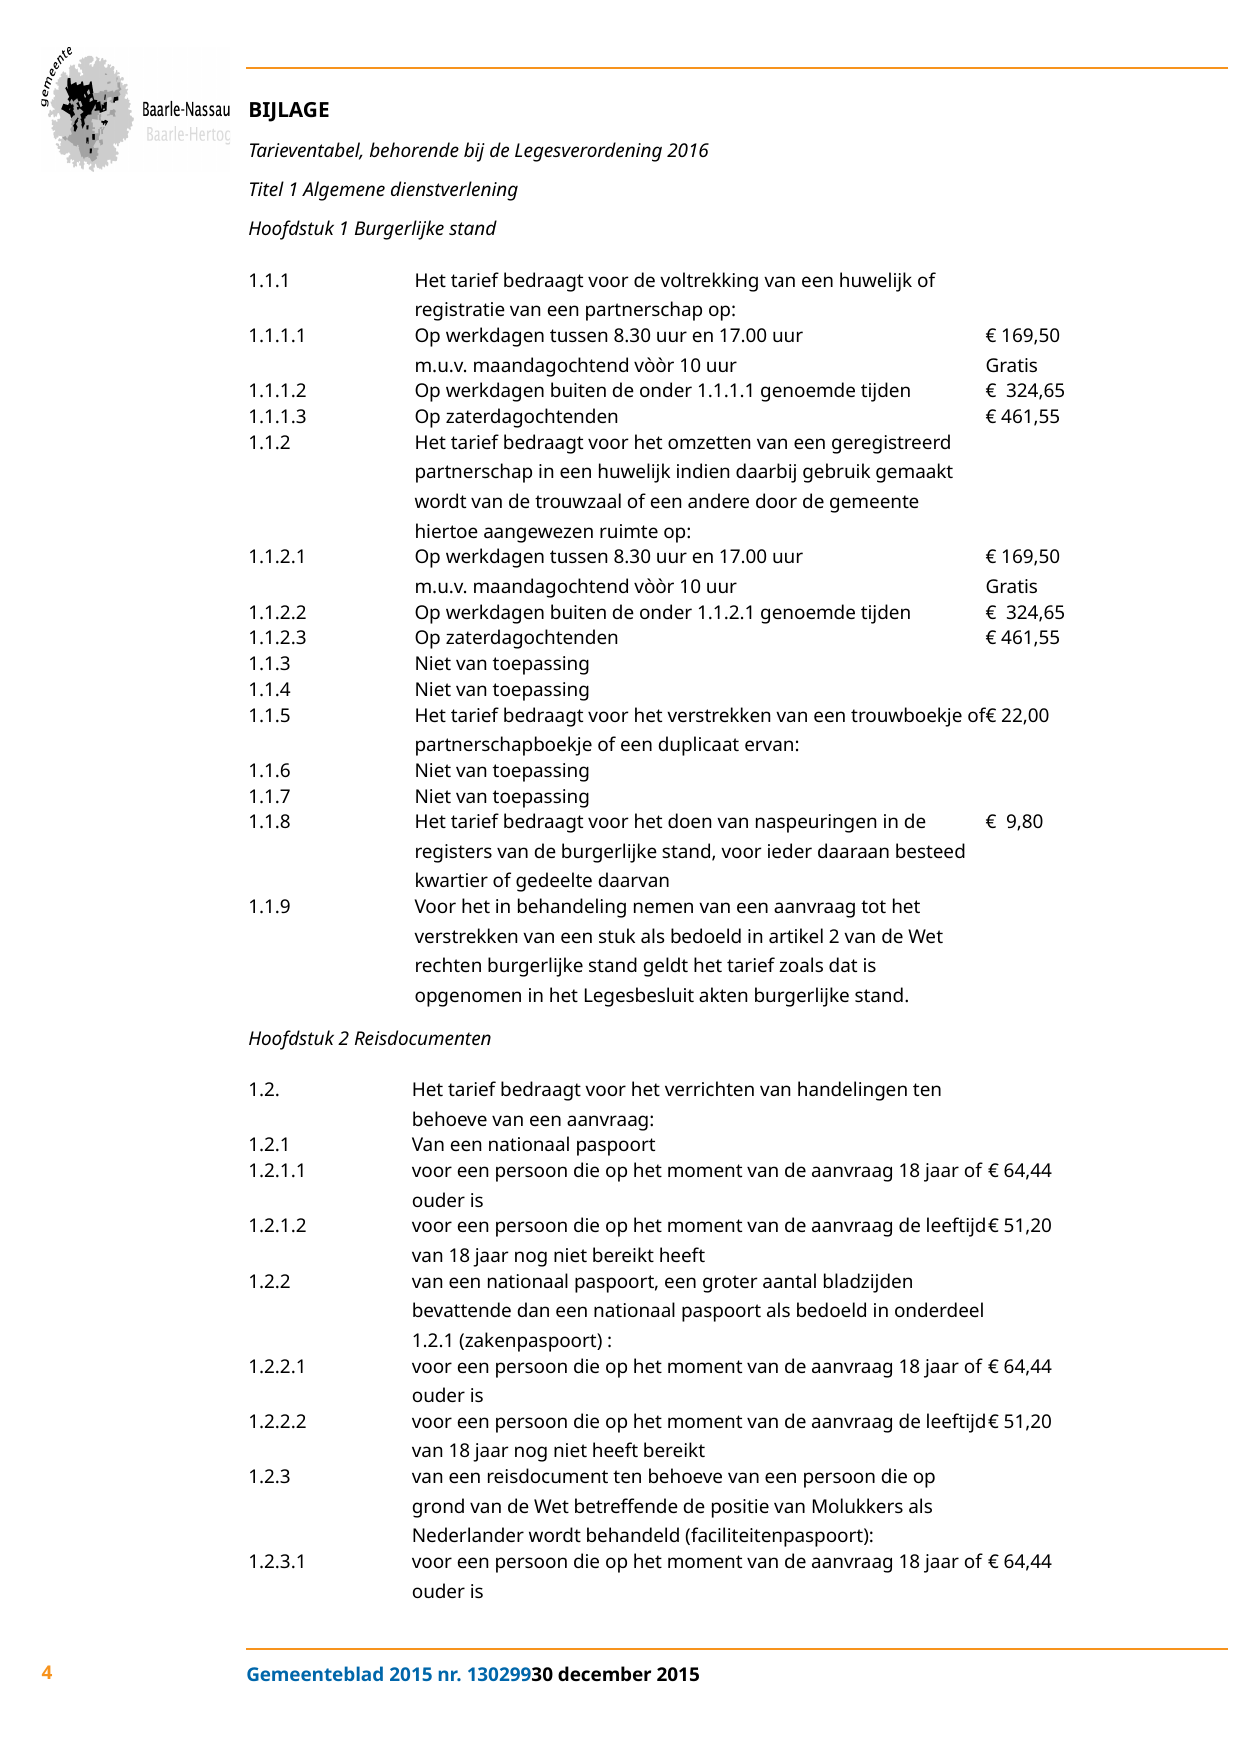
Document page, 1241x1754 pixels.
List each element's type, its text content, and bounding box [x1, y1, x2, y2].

table_cell 1.2.2.2 [248, 1408, 412, 1463]
table_cell voor een persoon die op het moment van de aanvraag 18 jaar of ouder is [412, 1353, 988, 1408]
table_cell 1.1.1.2 [248, 378, 414, 403]
table_cell 1.1.4 [248, 676, 414, 702]
table_cell 1.1.7 [248, 783, 414, 808]
table_cell voor een persoon die op het moment van de aanvraag 18 jaar of ouder is [412, 1157, 988, 1213]
table_cell Op werkdagen buiten de onder 1.1.1.1 genoemde tijden [414, 378, 985, 403]
table_cell 1.2.1.1 [248, 1157, 412, 1213]
table_cell 1.2.1 [248, 1132, 412, 1157]
table_header [988, 1051, 1152, 1076]
table_cell [985, 757, 1152, 783]
table_cell van een reisdocument ten behoeve van een persoon die op grond van de Wet betreffende de positie van Molukkers als Nederlander wordt behandeld (faciliteitenpaspoort): [412, 1464, 988, 1548]
text Tarieventabel, behorende bij de Legesverordening 2016 [248, 137, 1152, 163]
table_cell 1.1.9 [248, 894, 414, 1008]
table_cell Het tarief bedraagt voor het doen van naspeuringen in de registers van de burgerlijke stand, voor ieder daaraan besteed kwartier of gedeelte daarvan [414, 809, 985, 893]
table_cell € 461,55 [985, 403, 1152, 429]
table_cell 1.1.2.1 [248, 544, 414, 599]
table_cell Van een nationaal paspoort [412, 1132, 988, 1157]
table_cell voor een persoon die op het moment van de aanvraag de leeftijd van 18 jaar nog niet bereikt heeft [412, 1213, 988, 1268]
table_cell voor een persoon die op het moment van de aanvraag 18 jaar of ouder is [412, 1548, 988, 1604]
text Hoofdstuk 1 Burgerlijke stand [248, 215, 1152, 241]
table_cell 1.1.1.3 [248, 403, 414, 429]
table_cell € 64,44 [988, 1353, 1152, 1408]
table_cell Het tarief bedraagt voor het verstrekken van een trouwboekje of partnerschapboekje of een duplicaat ervan: [414, 702, 985, 757]
table_cell € 169,50 Gratis [985, 544, 1152, 599]
table_header [248, 241, 414, 267]
table_cell Voor het in behandeling nemen van een aanvraag tot het verstrekken van een stuk als bedoeld in artikel 2 van de Wet rechten burgerlijke stand geldt het tarief zoals dat is opgenomen in het Legesbesluit akten burgerlijke stand. [414, 894, 985, 1008]
table_cell 1.2.3 [248, 1464, 412, 1548]
table_cell 1.1.2.2 [248, 599, 414, 624]
table_cell Op zaterdagochtenden [414, 403, 985, 429]
table_cell € 9,80 [985, 809, 1152, 893]
table_cell Niet van toepassing [414, 650, 985, 676]
table_cell voor een persoon die op het moment van de aanvraag de leeftijd van 18 jaar nog niet heeft bereikt [412, 1408, 988, 1463]
table_cell [985, 267, 1152, 322]
table_cell 1.1.8 [248, 809, 414, 893]
table_cell Op werkdagen buiten de onder 1.1.2.1 genoemde tijden [414, 599, 985, 624]
table_cell 1.1.3 [248, 650, 414, 676]
table_cell 1.1.5 [248, 702, 414, 757]
table_header [248, 1051, 412, 1076]
table_cell € 64,44 [988, 1157, 1152, 1213]
table_cell [985, 650, 1152, 676]
table_cell 1.1.2.3 [248, 625, 414, 650]
table_cell Het tarief bedraagt voor de voltrekking van een huwelijk of registratie van een partnerschap op: [414, 267, 985, 322]
text BIJLAGE [248, 95, 1152, 123]
table_cell Het tarief bedraagt voor het verrichten van handelingen ten behoeve van een aanvraag: [412, 1076, 988, 1132]
table_cell 1.2. [248, 1076, 412, 1132]
table_cell € 324,65 [985, 378, 1152, 403]
table_cell 1.2.3.1 [248, 1548, 412, 1604]
picture [41, 47, 231, 172]
table_cell Op zaterdagochtenden [414, 625, 985, 650]
table_cell [988, 1464, 1152, 1548]
table_cell 1.1.1 [248, 267, 414, 322]
table_cell 1.1.2 [248, 429, 414, 543]
text Hoofdstuk 2 Reisdocumenten [248, 1025, 1152, 1050]
table_cell [988, 1268, 1152, 1353]
table_cell [985, 894, 1152, 1008]
table_cell € 64,44 [988, 1548, 1152, 1604]
text Titel 1 Algemene dienstverlening [248, 176, 1152, 202]
table_cell Op werkdagen tussen 8.30 uur en 17.00 uur m.u.v. maandagochtend vòòr 10 uur [414, 544, 985, 599]
table_cell € 22,00 [985, 702, 1152, 757]
table_cell 1.2.2.1 [248, 1353, 412, 1408]
table_cell [985, 429, 1152, 543]
table_cell € 324,65 [985, 599, 1152, 624]
table_cell 1.1.6 [248, 757, 414, 783]
table_cell € 169,50 Gratis [985, 322, 1152, 378]
table_cell 1.1.1.1 [248, 322, 414, 378]
table_cell Niet van toepassing [414, 757, 985, 783]
table_cell € 51,20 [988, 1408, 1152, 1463]
table_header [414, 241, 985, 267]
table_cell [988, 1132, 1152, 1157]
table_header [985, 241, 1152, 267]
table_cell 1.2.1.2 [248, 1213, 412, 1268]
table_cell Niet van toepassing [414, 676, 985, 702]
table_cell [985, 676, 1152, 702]
table_header [412, 1051, 988, 1076]
table_cell [985, 783, 1152, 808]
table_cell van een nationaal paspoort, een groter aantal bladzijden bevattende dan een nationaal paspoort als bedoeld in onderdeel 1.2.1 (zakenpaspoort) : [412, 1268, 988, 1353]
table_cell € 51,20 [988, 1213, 1152, 1268]
table_cell Het tarief bedraagt voor het omzetten van een geregistreerd partnerschap in een huwelijk indien daarbij gebruik gemaakt wordt van de trouwzaal of een andere door de gemeente hiertoe aangewezen ruimte op: [414, 429, 985, 543]
table_cell [988, 1076, 1152, 1132]
table_cell 1.2.2 [248, 1268, 412, 1353]
table_cell Op werkdagen tussen 8.30 uur en 17.00 uur m.u.v. maandagochtend vòòr 10 uur [414, 322, 985, 378]
table_cell € 461,55 [985, 625, 1152, 650]
table_cell Niet van toepassing [414, 783, 985, 808]
